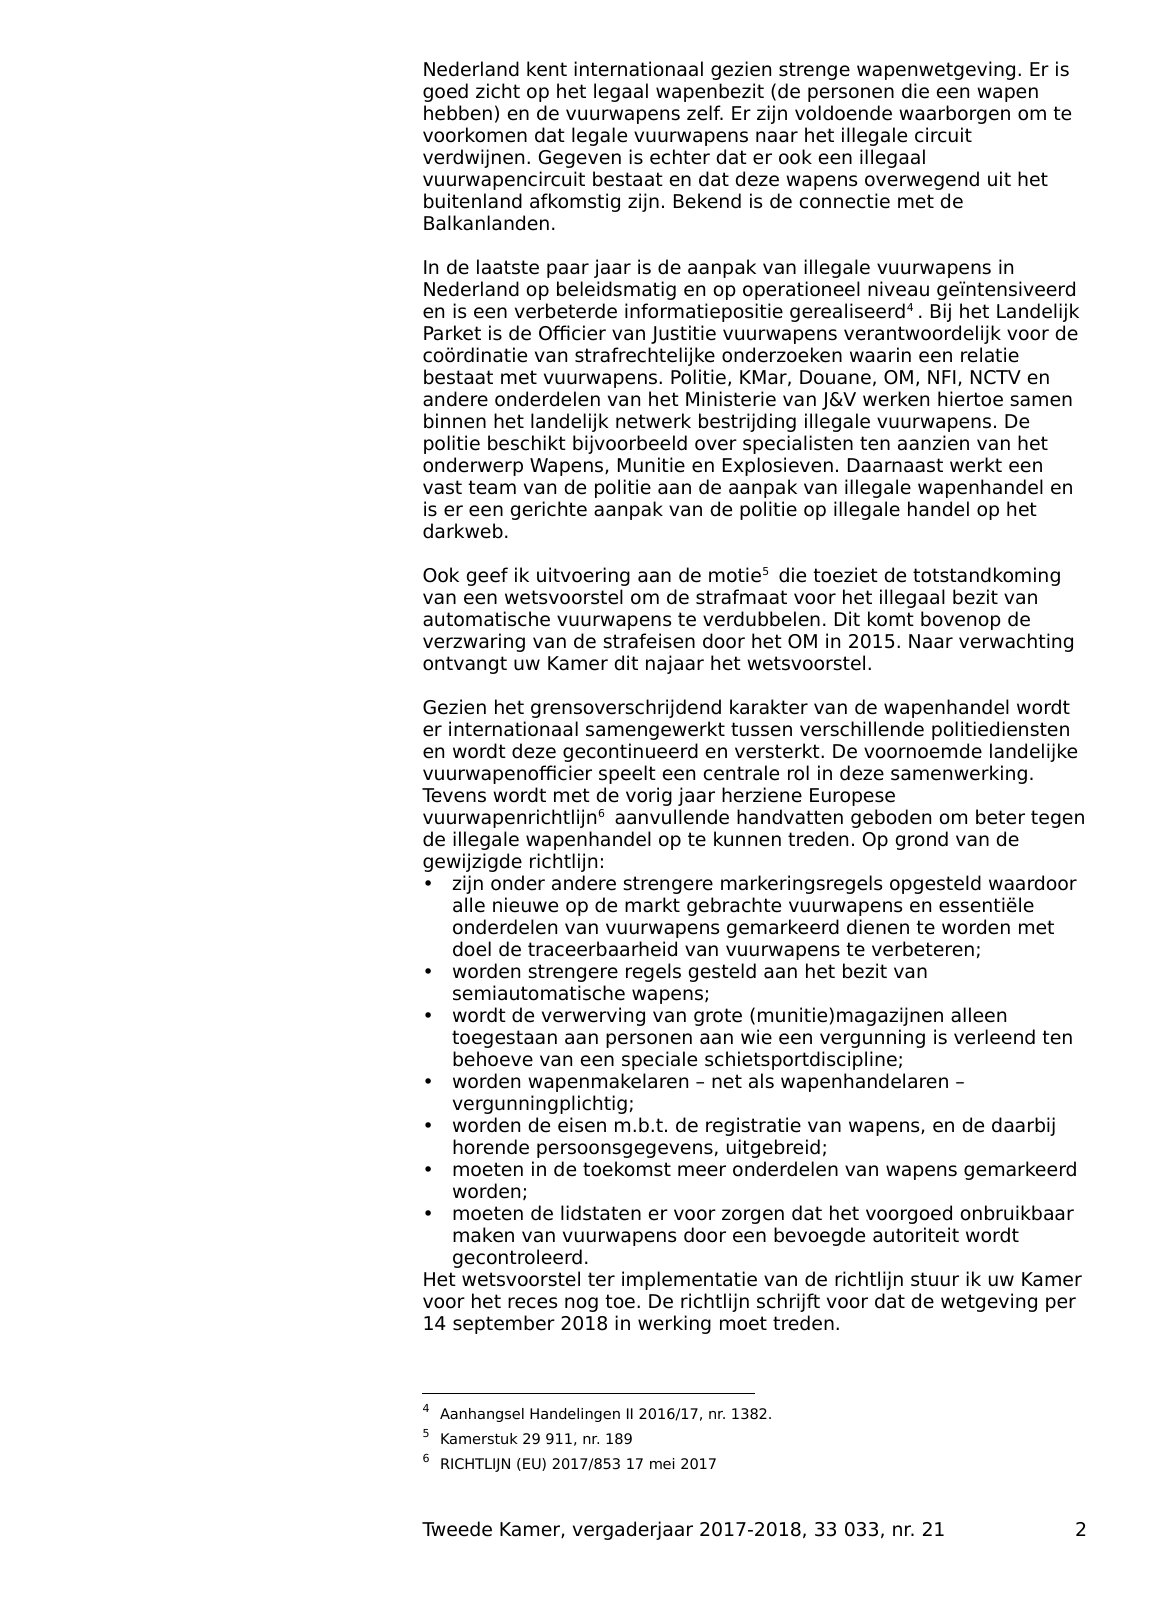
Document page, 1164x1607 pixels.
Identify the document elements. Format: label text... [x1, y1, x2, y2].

text In de laatste paar jaar is de aanpak van illegale vuurwapens in Nederland op beleidsmatig en op operationeel niveau geïntensiveerd en is een verbeterde informatiepositie gerealiseerd. Bij het Landelijk Parket is de Officier van Justitie vuurwapens verantwoordelijk voor de coördinatie van strafrechtelijke onderzoeken waarin een relatie bestaat met vuurwapens. Politie, KMar, Douane, OM, NFI, NCTV en andere onderdelen van het Ministerie van J&V werken hiertoe samen binnen het landelijk netwerk bestrijding illegale vuurwapens. De politie beschikt bijvoorbeeld over specialisten ten aanzien van het onderwerp Wapens, Munitie en Explosieven. Daarnaast werkt een vast team van de politie aan de aanpak van illegale wapenhandel en is er een gerichte aanpak van de politie op illegale handel op het darkweb. [422, 257, 1087, 543]
text Kamerstuk 29 911, nr. 189 [422, 1427, 1087, 1449]
text • moeten in de toekomst meer onderdelen van wapens gemarkeerd worden; [422, 1159, 1087, 1203]
text Het wetsvoorstel ter implementatie van de richtlijn stuur ik uw Kamer voor het reces nog toe. De richtlijn schrijft voor dat de wetgeving per 14 september 2018 in werking moet treden. [422, 1268, 1087, 1334]
text Nederland kent internationaal gezien strenge wapenwetgeving. Er is goed zicht op het legaal wapenbezit (de personen die een wapen hebben) en de vuurwapens zelf. Er zijn voldoende waarborgen om te voorkomen dat legale vuurwapens naar het illegale circuit verdwijnen. Gegeven is echter dat er ook een illegaal vuurwapencircuit bestaat en dat deze wapens overwegend uit het buitenland afkomstig zijn. Bekend is de connectie met de Balkanlanden. [422, 59, 1087, 235]
text • worden de eisen m.b.t. de registratie van wapens, en de daarbij horende persoonsgegevens, uitgebreid; [422, 1115, 1087, 1159]
text Gezien het grensoverschrijdend karakter van de wapenhandel wordt er internationaal samengewerkt tussen verschillende politiediensten en wordt deze gecontinueerd en versterkt. De voornoemde landelijke vuurwapenofficier speelt een centrale rol in deze samenwerking. Tevens wordt met de vorig jaar herziene Europese vuurwapenrichtlijn aanvullende handvatten geboden om beter tegen de illegale wapenhandel op te kunnen treden. Op grond van de gewijzigde richtlijn: [422, 697, 1087, 873]
text • moeten de lidstaten er voor zorgen dat het voorgoed onbruikbaar maken van vuurwapens door een bevoegde autoriteit wordt gecontroleerd. [422, 1203, 1087, 1268]
text Ook geef ik uitvoering aan de motie die toeziet de totstandkoming van een wetsvoorstel om de strafmaat voor het illegaal bezit van automatische vuurwapens te verdubbelen. Dit komt bovenop de verzwaring van de strafeisen door het OM in 2015. Naar verwachting ontvangt uw Kamer dit najaar het wetsvoorstel. [422, 565, 1087, 675]
text Aanhangsel Handelingen II 2016/17, nr. 1382. [422, 1402, 1087, 1424]
text • worden wapenmakelaren – net als wapenhandelaren – vergunningplichtig; [422, 1071, 1087, 1115]
text • worden strengere regels gesteld aan het bezit van semiautomatische wapens; [422, 961, 1087, 1005]
text RICHTLIJN (EU) 2017/853 17 mei 2017 [422, 1452, 1087, 1474]
text • wordt de verwerving van grote (munitie)magazijnen alleen toegestaan aan personen aan wie een vergunning is verleend ten behoeve van een speciale schietsportdiscipline; [422, 1005, 1087, 1071]
text • zijn onder andere strengere markeringsregels opgesteld waardoor alle nieuwe op de markt gebrachte vuurwapens en essentiële onderdelen van vuurwapens gemarkeerd dienen te worden met doel de traceerbaarheid van vuurwapens te verbeteren; [422, 873, 1087, 961]
